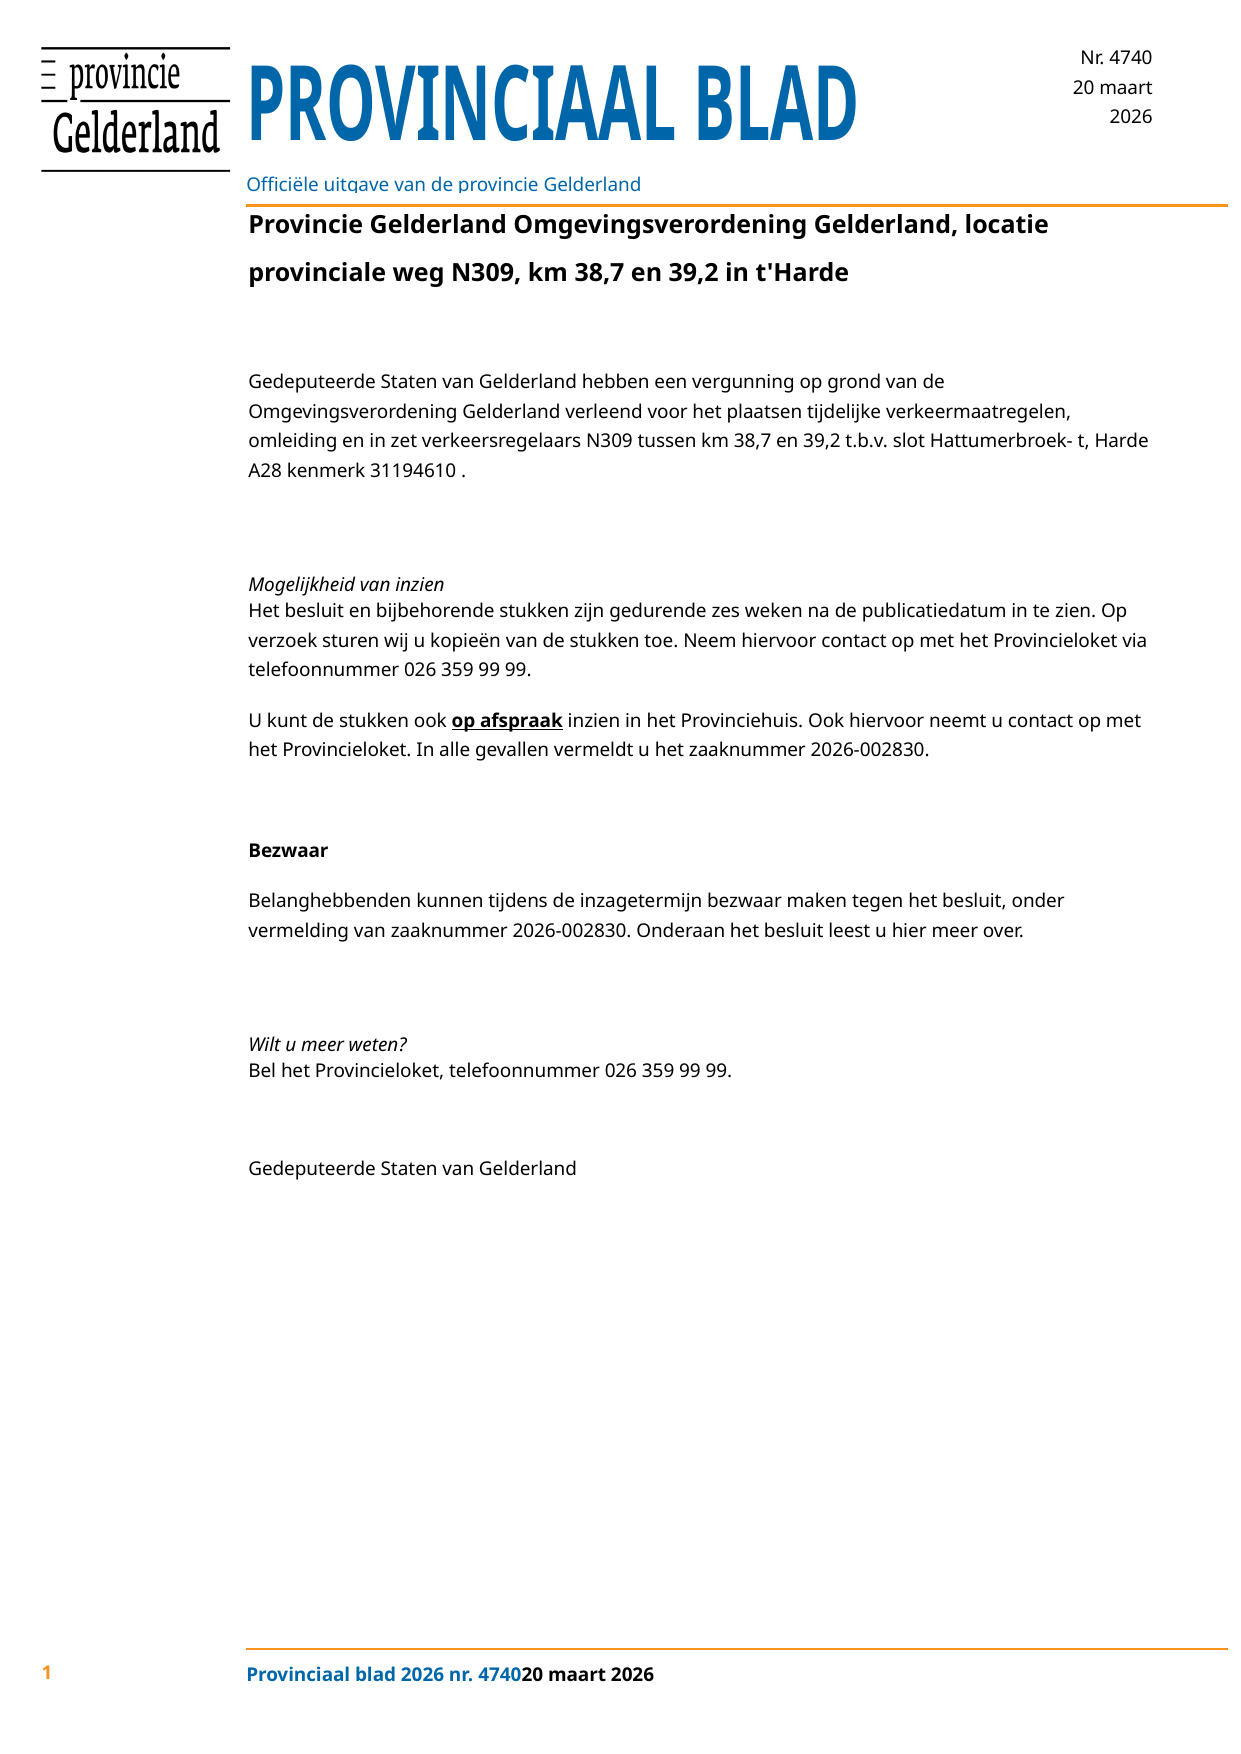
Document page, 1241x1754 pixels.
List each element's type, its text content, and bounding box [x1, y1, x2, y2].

text Gedeputeerde Staten van Gelderland hebben een vergunning op grond van de Omgevingsverordening Gelderland verleend voor het plaatsen tijdelijke verkeermaatregelen, omleiding en in zet verkeersregelaars N309 tussen km 38,7 en 39,2 t.b.v. slot Hattumerbroek- t, Harde A28 kenmerk 31194610 . [248, 368, 1152, 483]
picture [41, 47, 231, 172]
text Bel het Provincieloket, telefoonnummer 026 359 99 99. [248, 1057, 1152, 1083]
text Mogelijkheid van inzien [248, 571, 1152, 597]
text Het besluit en bijbehorende stukken zijn gedurende zes weken na de publicatiedatum in te zien. Op verzoek sturen wij u kopieën van de stukken toe. Neem hiervoor contact op met het Provincieloket via telefoonnummer 026 359 99 99. [248, 597, 1152, 682]
text Provincie Gelderland Omgevingsverordening Gelderland, locatie provinciale weg N309, km 38,7 en 39,2 in t'Harde [248, 207, 1152, 288]
text U kunt de stukken ook op afspraak inzien in het Provinciehuis. Ook hiervoor neemt u contact op met het Provincieloket. In alle gevallen vermeldt u het zaaknummer 2026-002830. [248, 707, 1152, 762]
text Wilt u meer weten? [248, 1032, 1152, 1057]
text Bezwaar [248, 837, 1152, 863]
text Gedeputeerde Staten van Gelderland [248, 1156, 1152, 1181]
text Belanghebbenden kunnen tijdens de inzagetermijn bezwaar maken tegen het besluit, onder vermelding van zaaknummer 2026-002830. Onderaan het besluit leest u hier meer over. [248, 888, 1152, 943]
